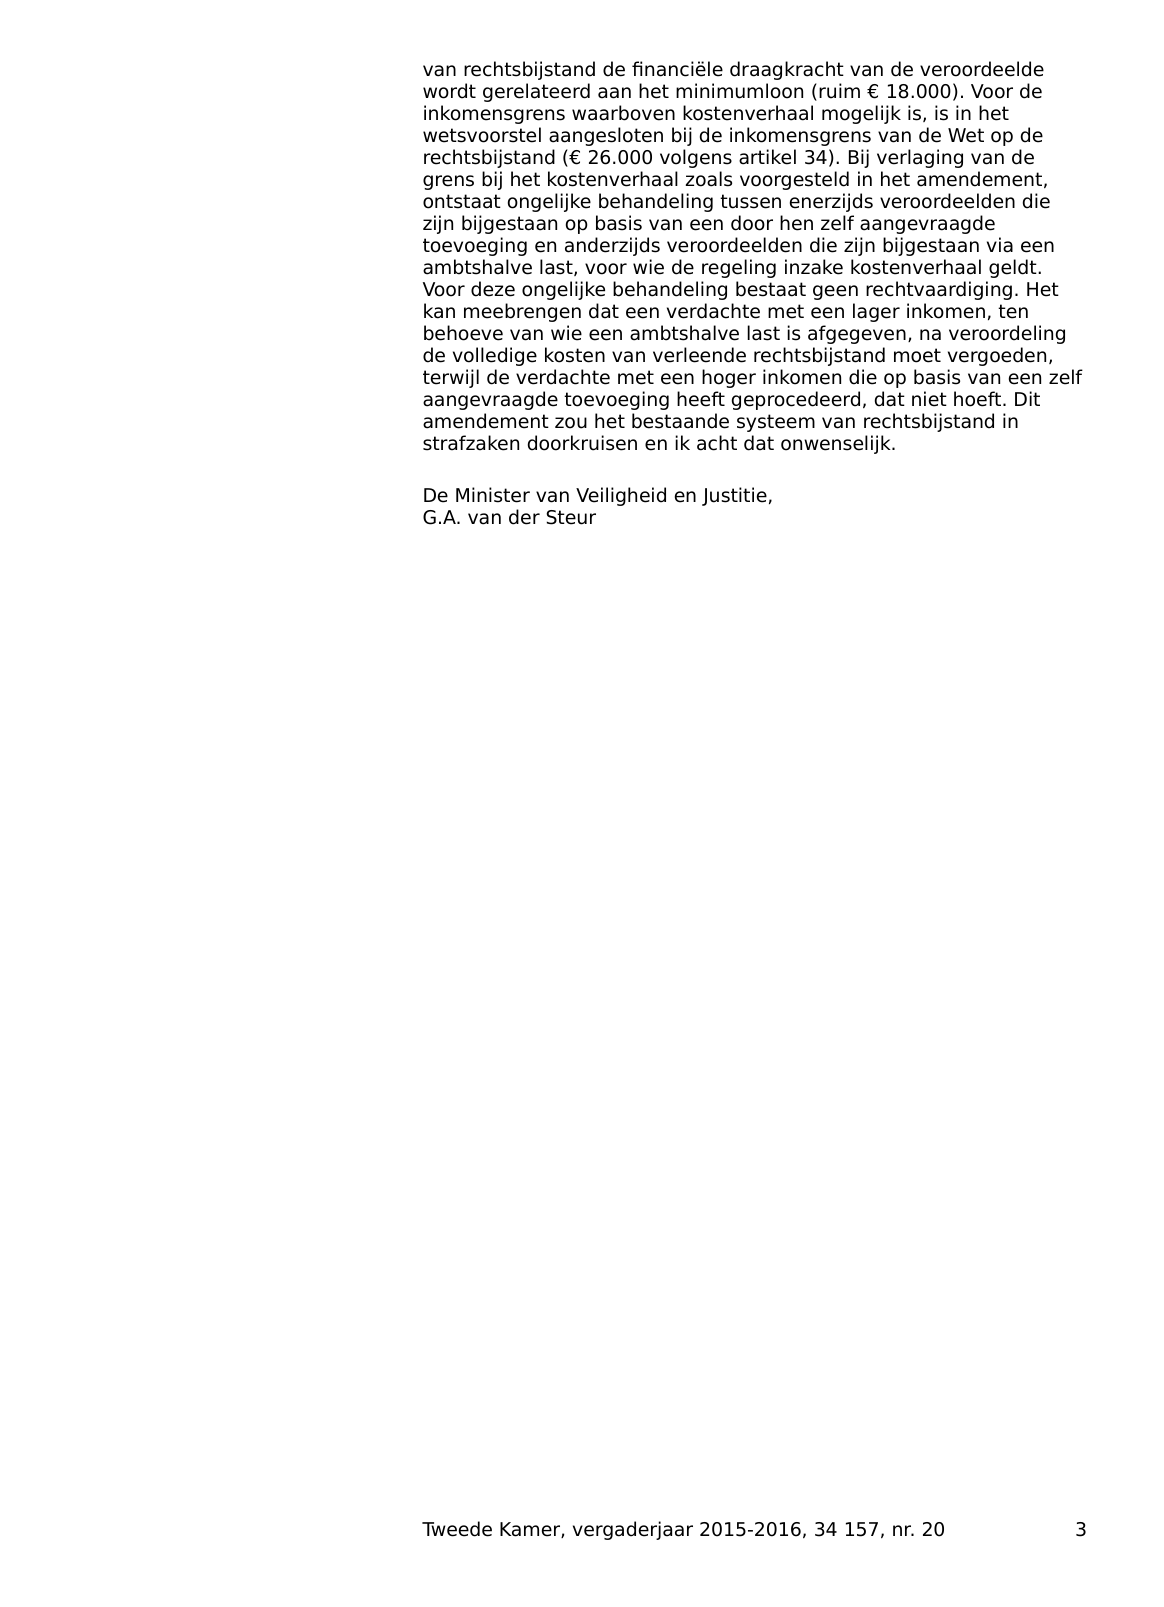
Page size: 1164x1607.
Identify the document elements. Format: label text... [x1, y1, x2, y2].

text van rechtsbijstand de financiële draagkracht van de veroordeelde wordt gerelateerd aan het minimumloon (ruim € 18.000). Voor de inkomensgrens waarboven kostenverhaal mogelijk is, is in het wetsvoorstel aangesloten bij de inkomensgrens van de Wet op de rechtsbijstand (€ 26.000 volgens artikel 34). Bij verlaging van de grens bij het kostenverhaal zoals voorgesteld in het amendement, ontstaat ongelijke behandeling tussen enerzijds veroordeelden die zijn bijgestaan op basis van een door hen zelf aangevraagde toevoeging en anderzijds veroordeelden die zijn bijgestaan via een ambtshalve last, voor wie de regeling inzake kostenverhaal geldt. Voor deze ongelijke behandeling bestaat geen rechtvaardiging. Het kan meebrengen dat een verdachte met een lager inkomen, ten behoeve van wie een ambtshalve last is afgegeven, na veroordeling de volledige kosten van verleende rechtsbijstand moet vergoeden, terwijl de verdachte met een hoger inkomen die op basis van een zelf aangevraagde toevoeging heeft geprocedeerd, dat niet hoeft. Dit amendement zou het bestaande systeem van rechtsbijstand in strafzaken doorkruisen en ik acht dat onwenselijk. [422, 59, 1087, 455]
text De Minister van Veiligheid en Justitie, G.A. van der Steur [422, 485, 1087, 529]
